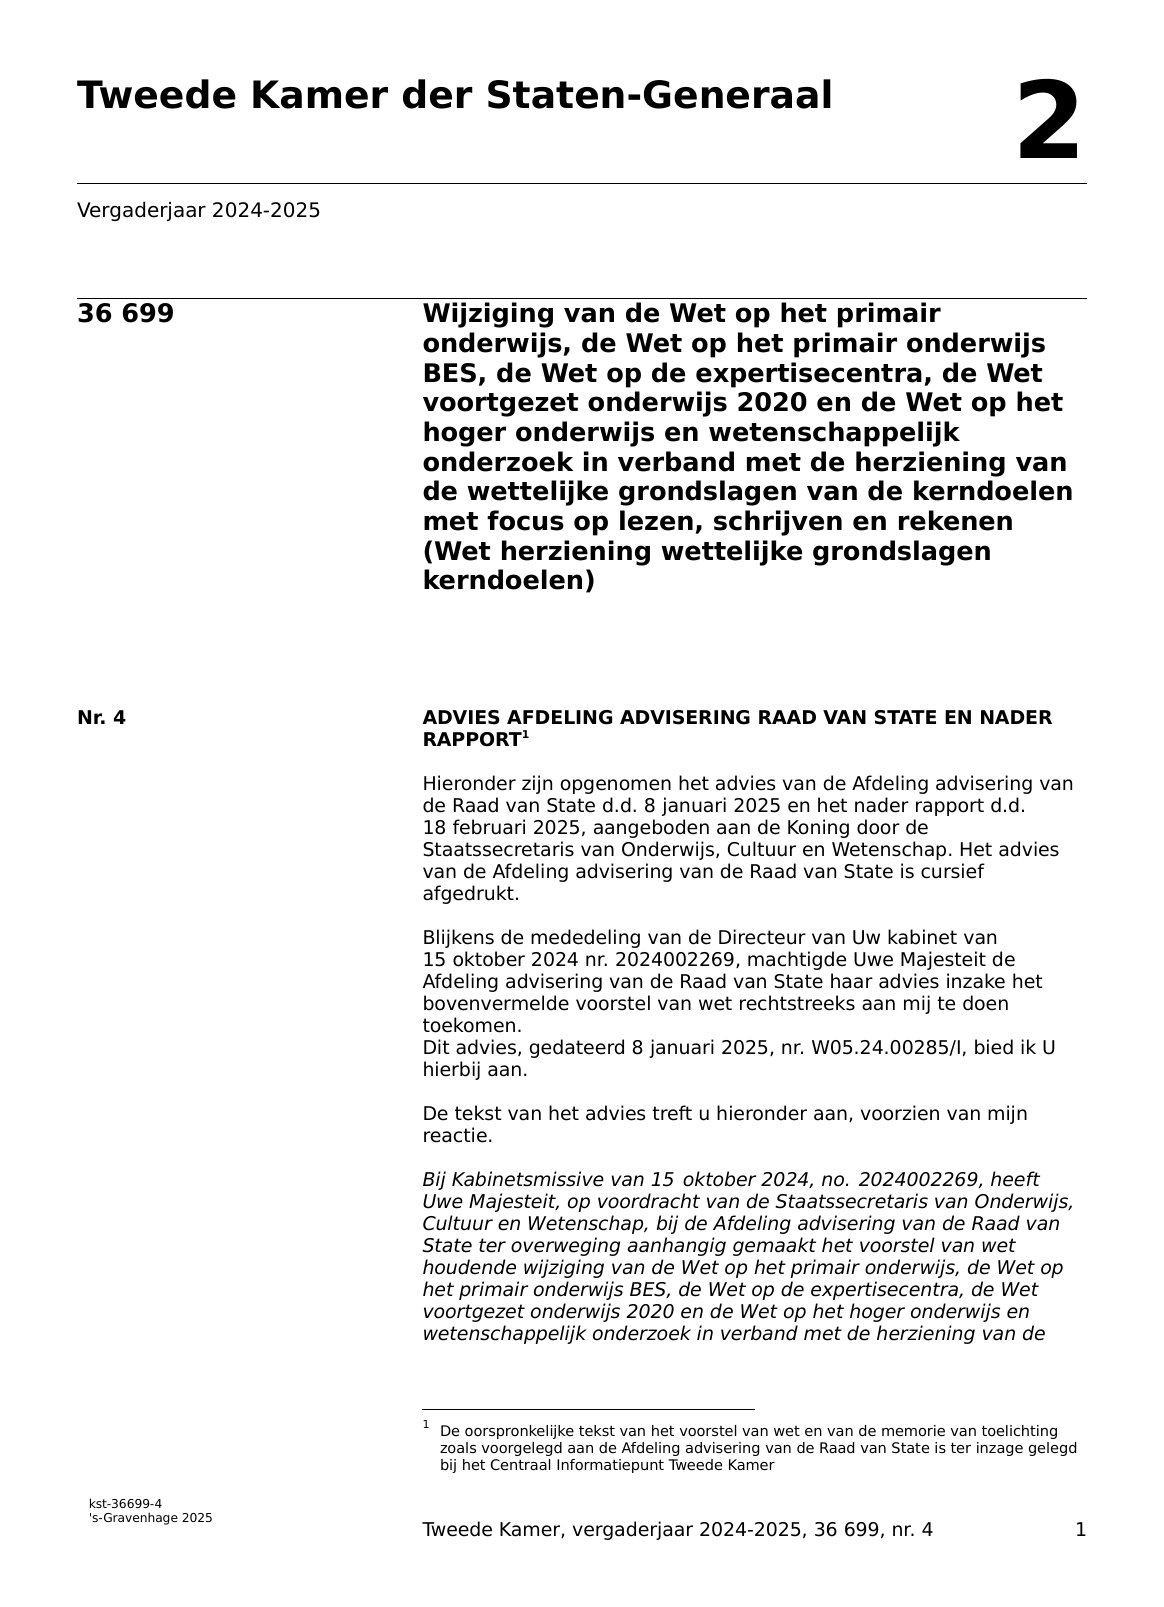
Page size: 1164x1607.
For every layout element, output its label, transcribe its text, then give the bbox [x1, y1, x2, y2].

table_header 2 [886, 59, 1087, 183]
text kst-36699-4 [88, 1497, 323, 1511]
subtitle Nr. 4 ADVIES AFDELING ADVISERING RAAD VAN STATE EN NADER RAPPORT [77, 707, 1087, 751]
table_cell Vergaderjaar 2024-2025 [77, 184, 1087, 298]
text De oorspronkelijke tekst van het voorstel van wet en van de memorie van toelichting zoals voorgelegd aan de Afdeling advisering van de Raad van State is ter inzage gelegd bij het Centraal Informatiepunt Tweede Kamer [422, 1418, 1087, 1474]
text Dit advies, gedateerd 8 januari 2025, nr. W05.24.00285/I, bied ik U hierbij aan. [422, 1037, 1087, 1081]
text Hieronder zijn opgenomen het advies van de Afdeling advisering van de Raad van State d.d. 8 januari 2025 en het nader rapport d.d. 18 februari 2025, aangeboden aan de Koning door de Staatssecretaris van Onderwijs, Cultuur en Wetenschap. Het advies van de Afdeling advisering van de Raad van State is cursief afgedrukt. [422, 773, 1087, 905]
text Blijkens de mededeling van de Directeur van Uw kabinet van 15 oktober 2024 nr. 2024002269, machtigde Uwe Majesteit de Afdeling advisering van de Raad van State haar advies inzake het bovenvermelde voorstel van wet rechtstreeks aan mij te doen toekomen. [422, 927, 1087, 1037]
text De tekst van het advies treft u hieronder aan, voorzien van mijn reactie. [422, 1103, 1087, 1147]
subtitle 36 699 Wijziging van de Wet op het primair onderwijs, de Wet op het primair onderwijs BES, de Wet op de expertisecentra, de Wet voortgezet onderwijs 2020 en de Wet op het hoger onderwijs en wetenschappelijk onderzoek in verband met de herziening van de wettelijke grondslagen van de kerndoelen met focus op lezen, schrijven en rekenen (Wet herziening wettelijke grondslagen kerndoelen) [77, 299, 1087, 596]
table_header Tweede Kamer der Staten-Generaal [77, 59, 886, 183]
text 's-Gravenhage 2025 [88, 1511, 323, 1525]
text Bij Kabinetsmissive van 15 oktober 2024, no. 2024002269, heeft Uwe Majesteit, op voordracht van de Staatssecretaris van Onderwijs, Cultuur en Wetenschap, bij de Afdeling advisering van de Raad van State ter overweging aanhangig gemaakt het voorstel van wet houdende wijziging van de Wet op het primair onderwijs, de Wet op het primair onderwijs BES, de Wet op de expertisecentra, de Wet voortgezet onderwijs 2020 en de Wet op het hoger onderwijs en wetenschappelijk onderzoek in verband met de herziening van de [422, 1169, 1087, 1345]
